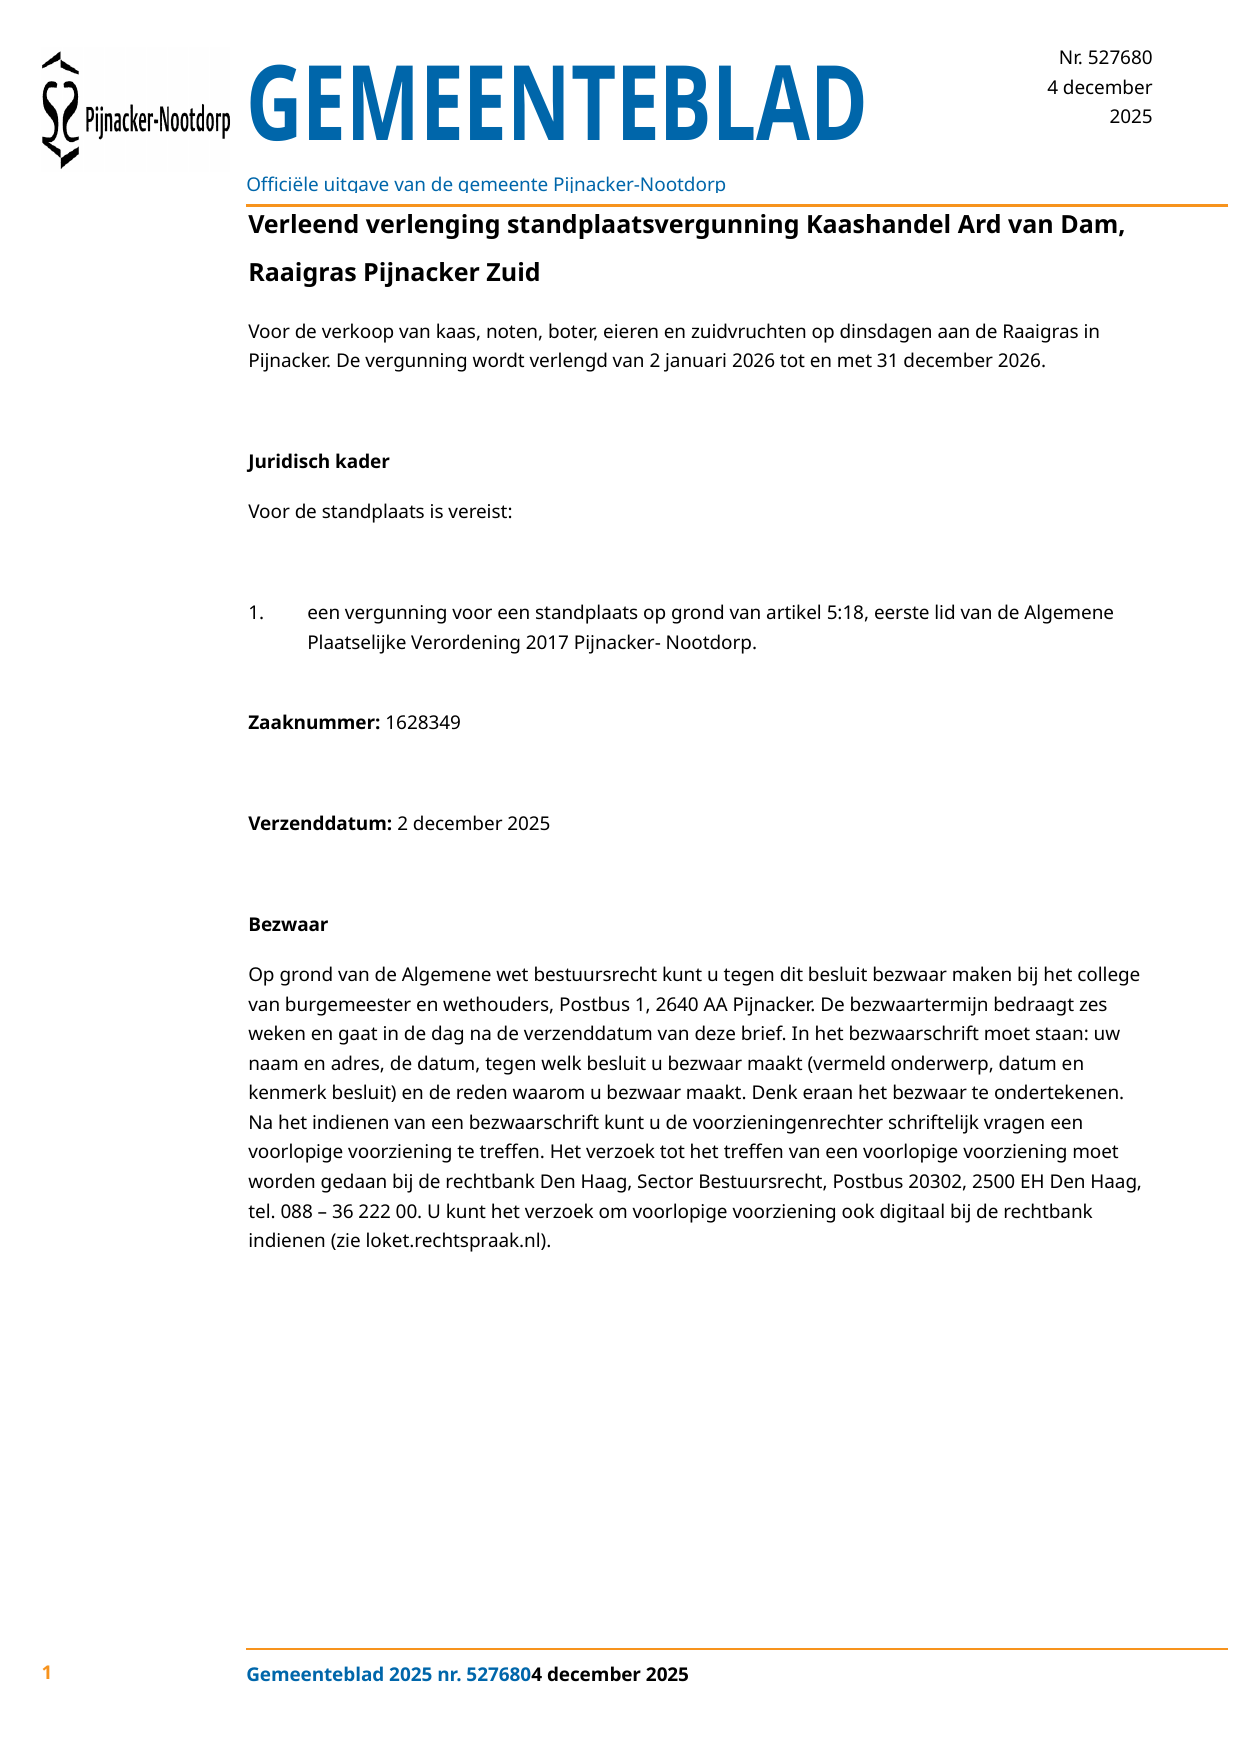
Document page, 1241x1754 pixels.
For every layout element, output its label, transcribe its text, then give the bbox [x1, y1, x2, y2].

picture [41, 47, 231, 172]
list een vergunning voor een standplaats op grond van artikel 5:18, eerste lid van de Algemene Plaatselijke Verordening 2017 Pijnacker- Nootdorp. [248, 599, 1152, 655]
text Juridisch kader [248, 448, 1152, 474]
text Voor de verkoop van kaas, noten, boter, eieren en zuidvruchten op dinsdagen aan de Raaigras in Pijnacker. De vergunning wordt verlengd van 2 januari 2026 tot en met 31 december 2026. [248, 318, 1152, 373]
text Zaaknummer: 1628349 [248, 709, 1152, 735]
text Verleend verlenging standplaatsvergunning Kaashandel Ard van Dam, Raaigras Pijnacker Zuid [248, 207, 1152, 288]
text Voor de standplaats is vereist: [248, 499, 1152, 524]
text Op grond van de Algemene wet bestuursrecht kunt u tegen dit besluit bezwaar maken bij het college van burgemeester en wethouders, Postbus 1, 2640 AA Pijnacker. De bezwaartermijn bedraagt zes weken en gaat in de dag na de verzenddatum van deze brief. In het bezwaarschrift moet staan: uw naam en adres, de datum, tegen welk besluit u bezwaar maakt (vermeld onderwerp, datum en kenmerk besluit) en de reden waarom u bezwaar maakt. Denk eraan het bezwaar te ondertekenen. Na het indienen van een bezwaarschrift kunt u de voorzieningenrechter schriftelijk vragen een voorlopige voorziening te treffen. Het verzoek tot het treffen van een voorlopige voorziening moet worden gedaan bij de rechtbank Den Haag, Sector Bestuursrecht, Postbus 20302, 2500 EH Den Haag, tel. 088 – 36 222 00. U kunt het verzoek om voorlopige voorziening ook digitaal bij de rechtbank indienen (zie loket.rechtspraak.nl). [248, 961, 1152, 1253]
text Verzenddatum: 2 december 2025 [248, 810, 1152, 836]
text Bezwaar [248, 911, 1152, 937]
